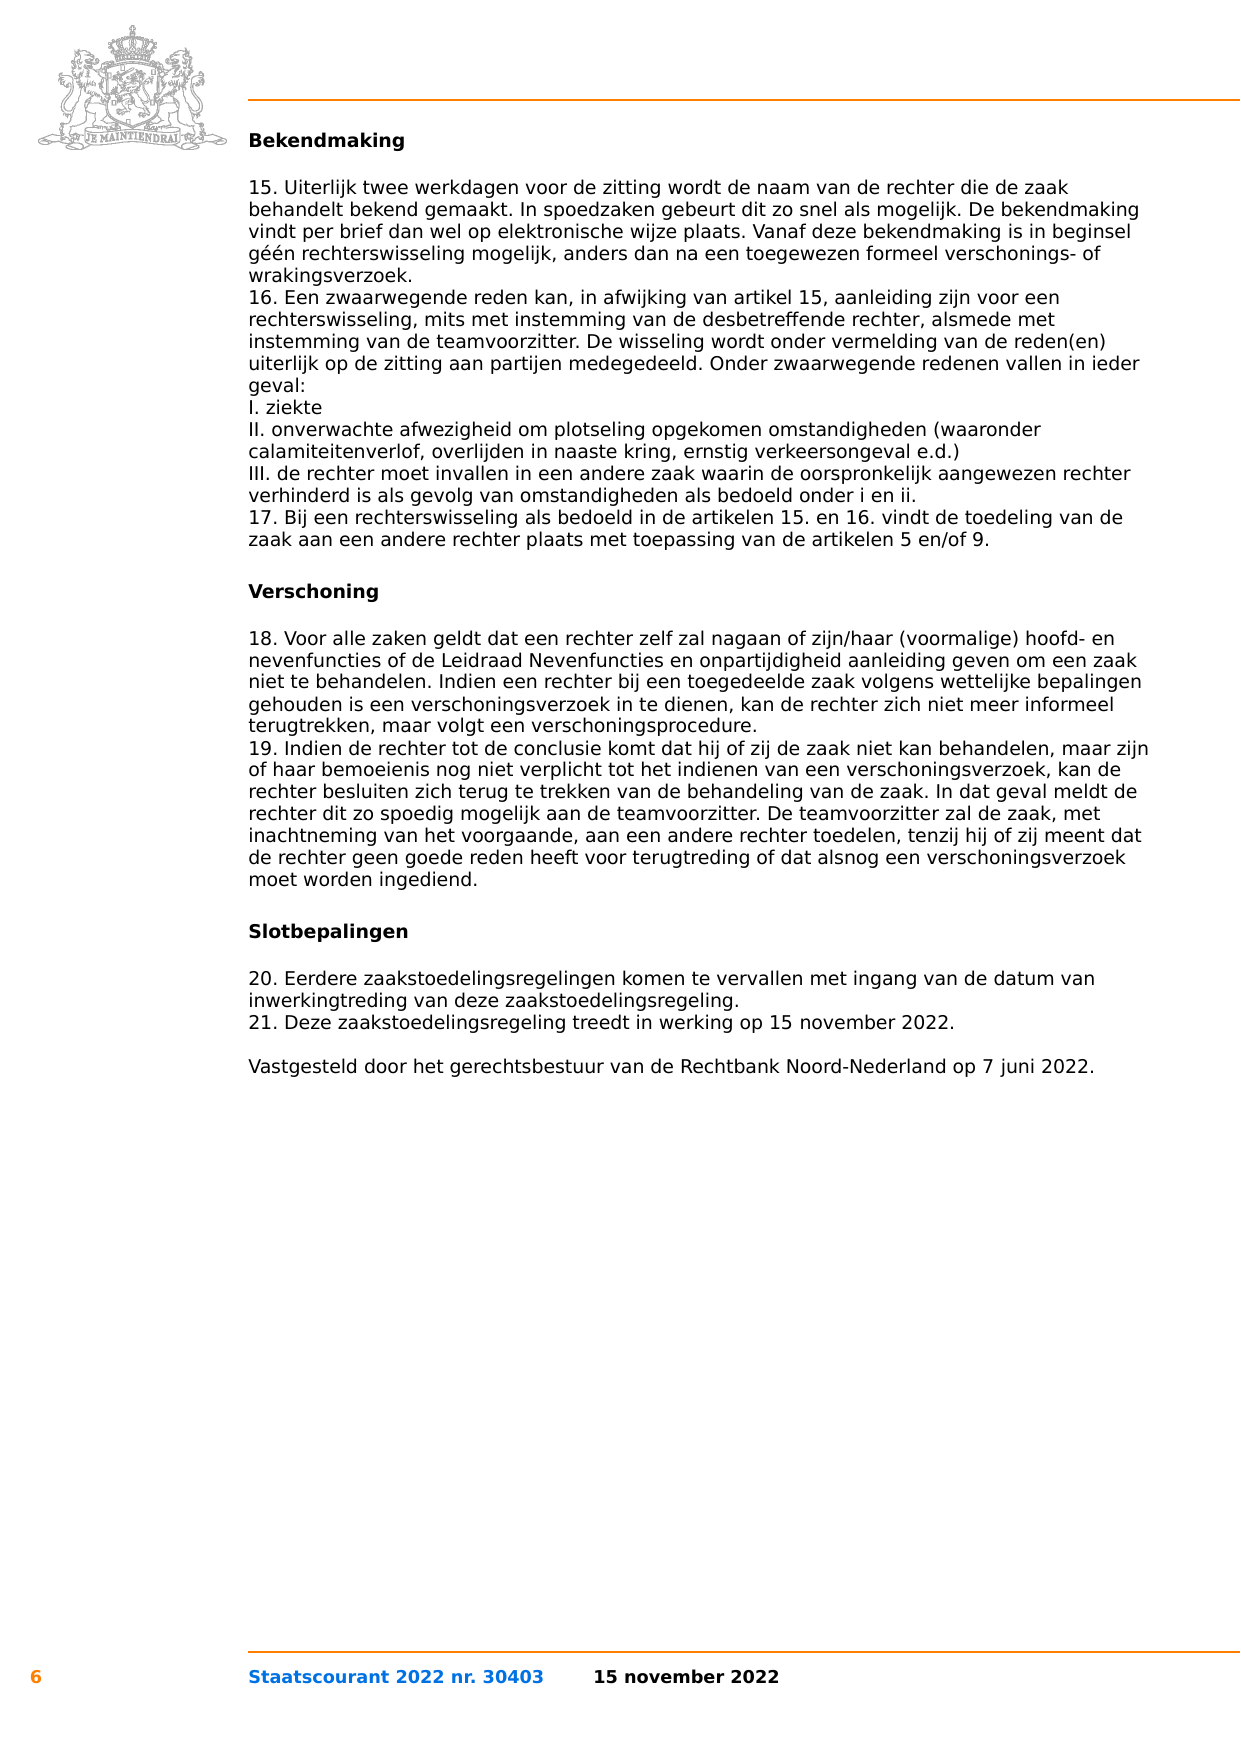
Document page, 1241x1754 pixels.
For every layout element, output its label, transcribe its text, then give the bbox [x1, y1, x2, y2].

text 19. Indien de rechter tot de conclusie komt dat hij of zij de zaak niet kan behandelen, maar zijn of haar bemoeienis nog niet verplicht tot het indienen van een verschoningsverzoek, kan de rechter besluiten zich terug te trekken van de behandeling van de zaak. In dat geval meldt de rechter dit zo spoedig mogelijk aan de teamvoorzitter. De teamvoorzitter zal de zaak, met inachtneming van het voorgaande, aan een andere rechter toedelen, tenzij hij of zij meent dat de rechter geen goede reden heeft voor terugtreding of dat alsnog een verschoningsverzoek moet worden ingediend. [248, 737, 1163, 891]
text I. ziekte [248, 397, 1163, 419]
text 17. Bij een rechterswisseling als bedoeld in de artikelen 15. en 16. vindt de toedeling van de zaak aan een andere rechter plaats met toepassing van de artikelen 5 en/of 9. [248, 507, 1163, 551]
text Vastgesteld door het gerechtsbestuur van de Rechtbank Noord-Nederland op 7 juni 2022. [248, 1056, 1163, 1078]
text III. de rechter moet invallen in een andere zaak waarin de oorspronkelijk aangewezen rechter verhinderd is als gevolg van omstandigheden als bedoeld onder i en ii. [248, 463, 1163, 507]
text 15. Uiterlijk twee werkdagen voor de zitting wordt de naam van de rechter die de zaak behandelt bekend gemaakt. In spoedzaken gebeurt dit zo snel als mogelijk. De bekendmaking vindt per brief dan wel op elektronische wijze plaats. Vanaf deze bekendmaking is in beginsel géén rechterswisseling mogelijk, anders dan na een toegewezen formeel verschonings- of wrakingsverzoek. [248, 177, 1163, 287]
text 21. Deze zaakstoedelingsregeling treedt in werking op 15 november 2022. [248, 1012, 1163, 1034]
subtitle Bekendmaking [248, 130, 1163, 152]
subtitle Slotbepalingen [248, 921, 1163, 943]
text 16. Een zwaarwegende reden kan, in afwijking van artikel 15, aanleiding zijn voor een rechterswisseling, mits met instemming van de desbetreffende rechter, alsmede met instemming van de teamvoorzitter. De wisseling wordt onder vermelding van de reden(en) uiterlijk op de zitting aan partijen medegedeeld. Onder zwaarwegende redenen vallen in ieder geval: [248, 287, 1163, 397]
subtitle Verschoning [248, 581, 1163, 602]
text 20. Eerdere zaakstoedelingsregelingen komen te vervallen met ingang van de datum van inwerkingtreding van deze zaakstoedelingsregeling. [248, 968, 1163, 1012]
text 18. Voor alle zaken geldt dat een rechter zelf zal nagaan of zijn/haar (voormalige) hoofd- en nevenfuncties of de Leidraad Nevenfuncties en onpartijdigheid aanleiding geven om een zaak niet te behandelen. Indien een rechter bij een toegedeelde zaak volgens wettelijke bepalingen gehouden is een verschoningsverzoek in te dienen, kan de rechter zich niet meer informeel terugtrekken, maar volgt een verschoningsprocedure. [248, 627, 1163, 737]
picture [38, 25, 227, 150]
text II. onverwachte afwezigheid om plotseling opgekomen omstandigheden (waaronder calamiteitenverlof, overlijden in naaste kring, ernstig verkeersongeval e.d.) [248, 419, 1163, 463]
